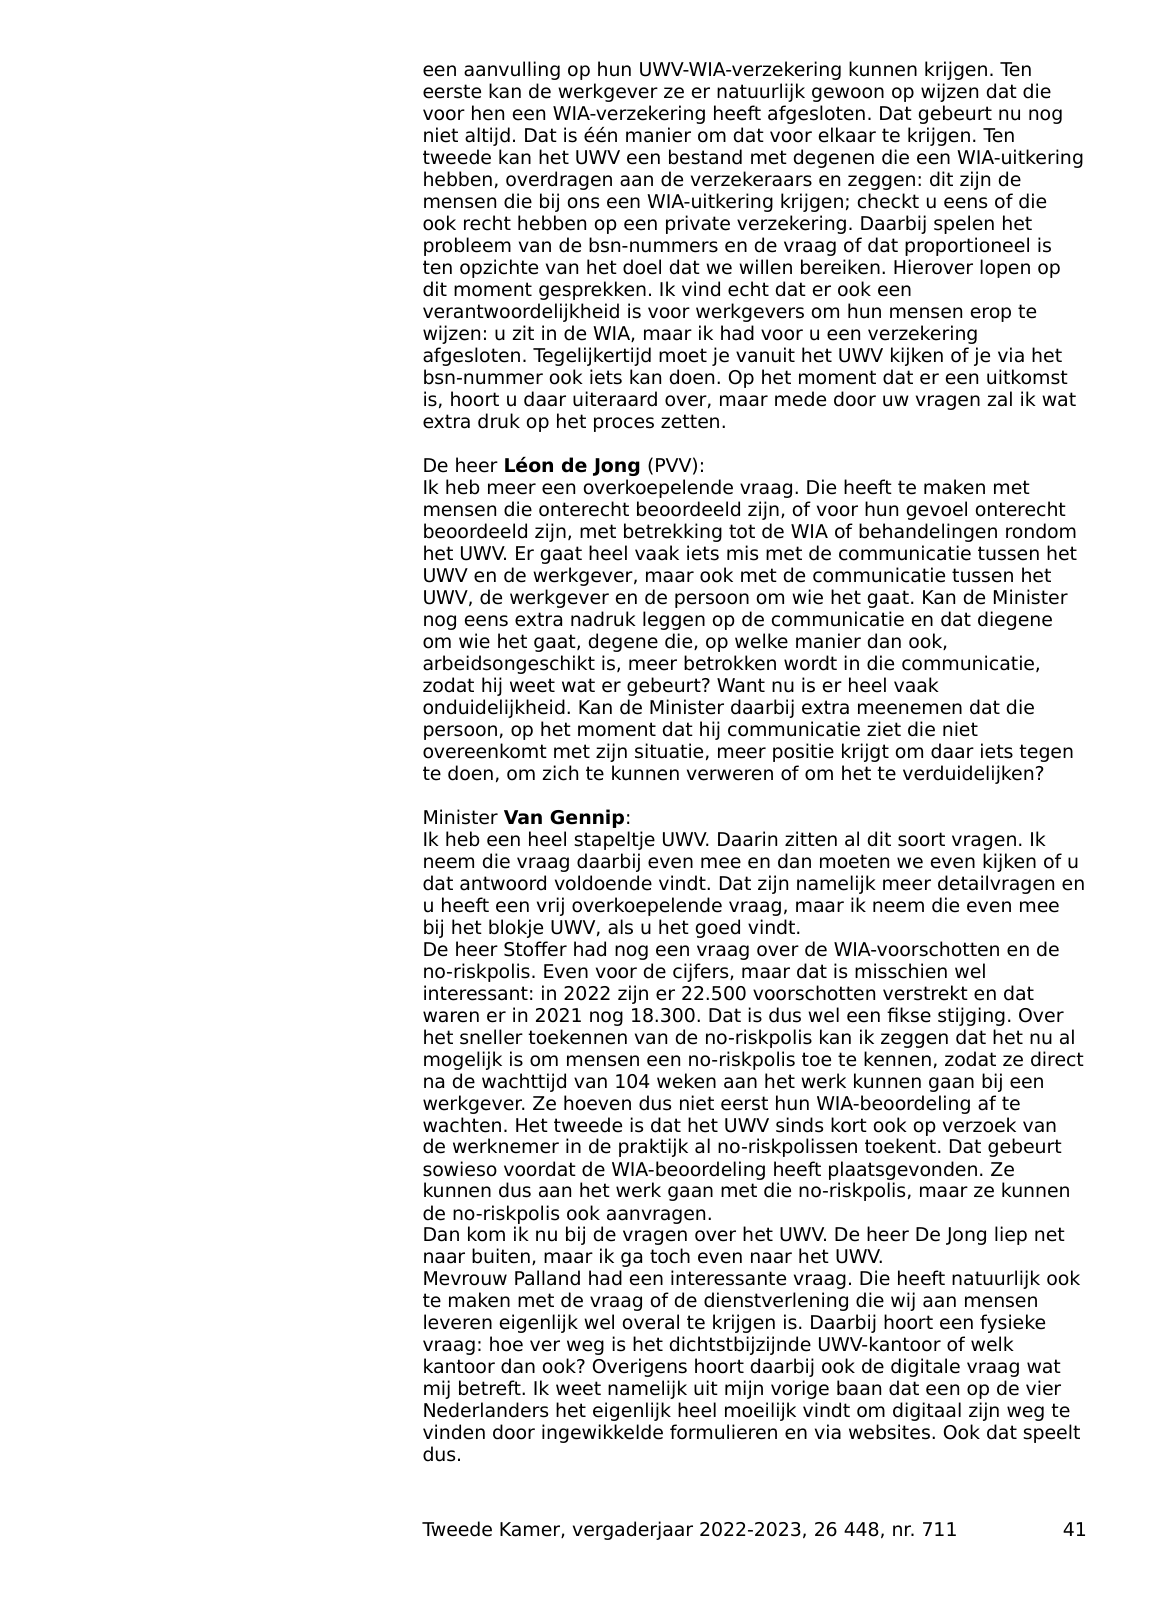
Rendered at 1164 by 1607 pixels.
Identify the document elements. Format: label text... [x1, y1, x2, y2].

text De heer Stoffer had nog een vraag over de WIA-voorschotten en de no-riskpolis. Even voor de cijfers, maar dat is misschien wel interessant: in 2022 zijn er 22.500 voorschotten verstrekt en dat waren er in 2021 nog 18.300. Dat is dus wel een fikse stijging. Over het sneller toekennen van de no-riskpolis kan ik zeggen dat het nu al mogelijk is om mensen een no-riskpolis toe te kennen, zodat ze direct na de wachttijd van 104 weken aan het werk kunnen gaan bij een werkgever. Ze hoeven dus niet eerst hun WIA-beoordeling af te wachten. Het tweede is dat het UWV sinds kort ook op verzoek van de werknemer in de praktijk al no-riskpolissen toekent. Dat gebeurt sowieso voordat de WIA-beoordeling heeft plaatsgevonden. Ze kunnen dus aan het werk gaan met die no-riskpolis, maar ze kunnen de no-riskpolis ook aanvragen. [422, 939, 1087, 1224]
text De heer Léon de Jong (PVV): [422, 455, 1087, 477]
text Ik heb een heel stapeltje UWV. Daarin zitten al dit soort vragen. Ik neem die vraag daarbij even mee en dan moeten we even kijken of u dat antwoord voldoende vindt. Dat zijn namelijk meer detailvragen en u heeft een vrij overkoepelende vraag, maar ik neem die even mee bij het blokje UWV, als u het goed vindt. [422, 829, 1087, 939]
text Ik heb meer een overkoepelende vraag. Die heeft te maken met mensen die onterecht beoordeeld zijn, of voor hun gevoel onterecht beoordeeld zijn, met betrekking tot de WIA of behandelingen rondom het UWV. Er gaat heel vaak iets mis met de communicatie tussen het UWV en de werkgever, maar ook met de communicatie tussen het UWV, de werkgever en de persoon om wie het gaat. Kan de Minister nog eens extra nadruk leggen op de communicatie en dat diegene om wie het gaat, degene die, op welke manier dan ook, arbeidsongeschikt is, meer betrokken wordt in die communicatie, zodat hij weet wat er gebeurt? Want nu is er heel vaak onduidelijkheid. Kan de Minister daarbij extra meenemen dat die persoon, op het moment dat hij communicatie ziet die niet overeenkomt met zijn situatie, meer positie krijgt om daar iets tegen te doen, om zich te kunnen verweren of om het te verduidelijken? [422, 477, 1087, 784]
text een aanvulling op hun UWV-WIA-verzekering kunnen krijgen. Ten eerste kan de werkgever ze er natuurlijk gewoon op wijzen dat die voor hen een WIA-verzekering heeft afgesloten. Dat gebeurt nu nog niet altijd. Dat is één manier om dat voor elkaar te krijgen. Ten tweede kan het UWV een bestand met degenen die een WIA-uitkering hebben, overdragen aan de verzekeraars en zeggen: dit zijn de mensen die bij ons een WIA-uitkering krijgen; checkt u eens of die ook recht hebben op een private verzekering. Daarbij spelen het probleem van de bsn-nummers en de vraag of dat proportioneel is ten opzichte van het doel dat we willen bereiken. Hierover lopen op dit moment gesprekken. Ik vind echt dat er ook een verantwoordelijkheid is voor werkgevers om hun mensen erop te wijzen: u zit in de WIA, maar ik had voor u een verzekering afgesloten. Tegelijkertijd moet je vanuit het UWV kijken of je via het bsn-nummer ook iets kan doen. Op het moment dat er een uitkomst is, hoort u daar uiteraard over, maar mede door uw vragen zal ik wat extra druk op het proces zetten. [422, 59, 1087, 433]
text Minister Van Gennip: [422, 807, 1087, 829]
text Dan kom ik nu bij de vragen over het UWV. De heer De Jong liep net naar buiten, maar ik ga toch even naar het UWV. [422, 1224, 1087, 1268]
text Mevrouw Palland had een interessante vraag. Die heeft natuurlijk ook te maken met de vraag of de dienstverlening die wij aan mensen leveren eigenlijk wel overal te krijgen is. Daarbij hoort een fysieke vraag: hoe ver weg is het dichtstbijzijnde UWV-kantoor of welk kantoor dan ook? Overigens hoort daarbij ook de digitale vraag wat mij betreft. Ik weet namelijk uit mijn vorige baan dat een op de vier Nederlanders het eigenlijk heel moeilijk vindt om digitaal zijn weg te vinden door ingewikkelde formulieren en via websites. Ook dat speelt dus. [422, 1268, 1087, 1466]
